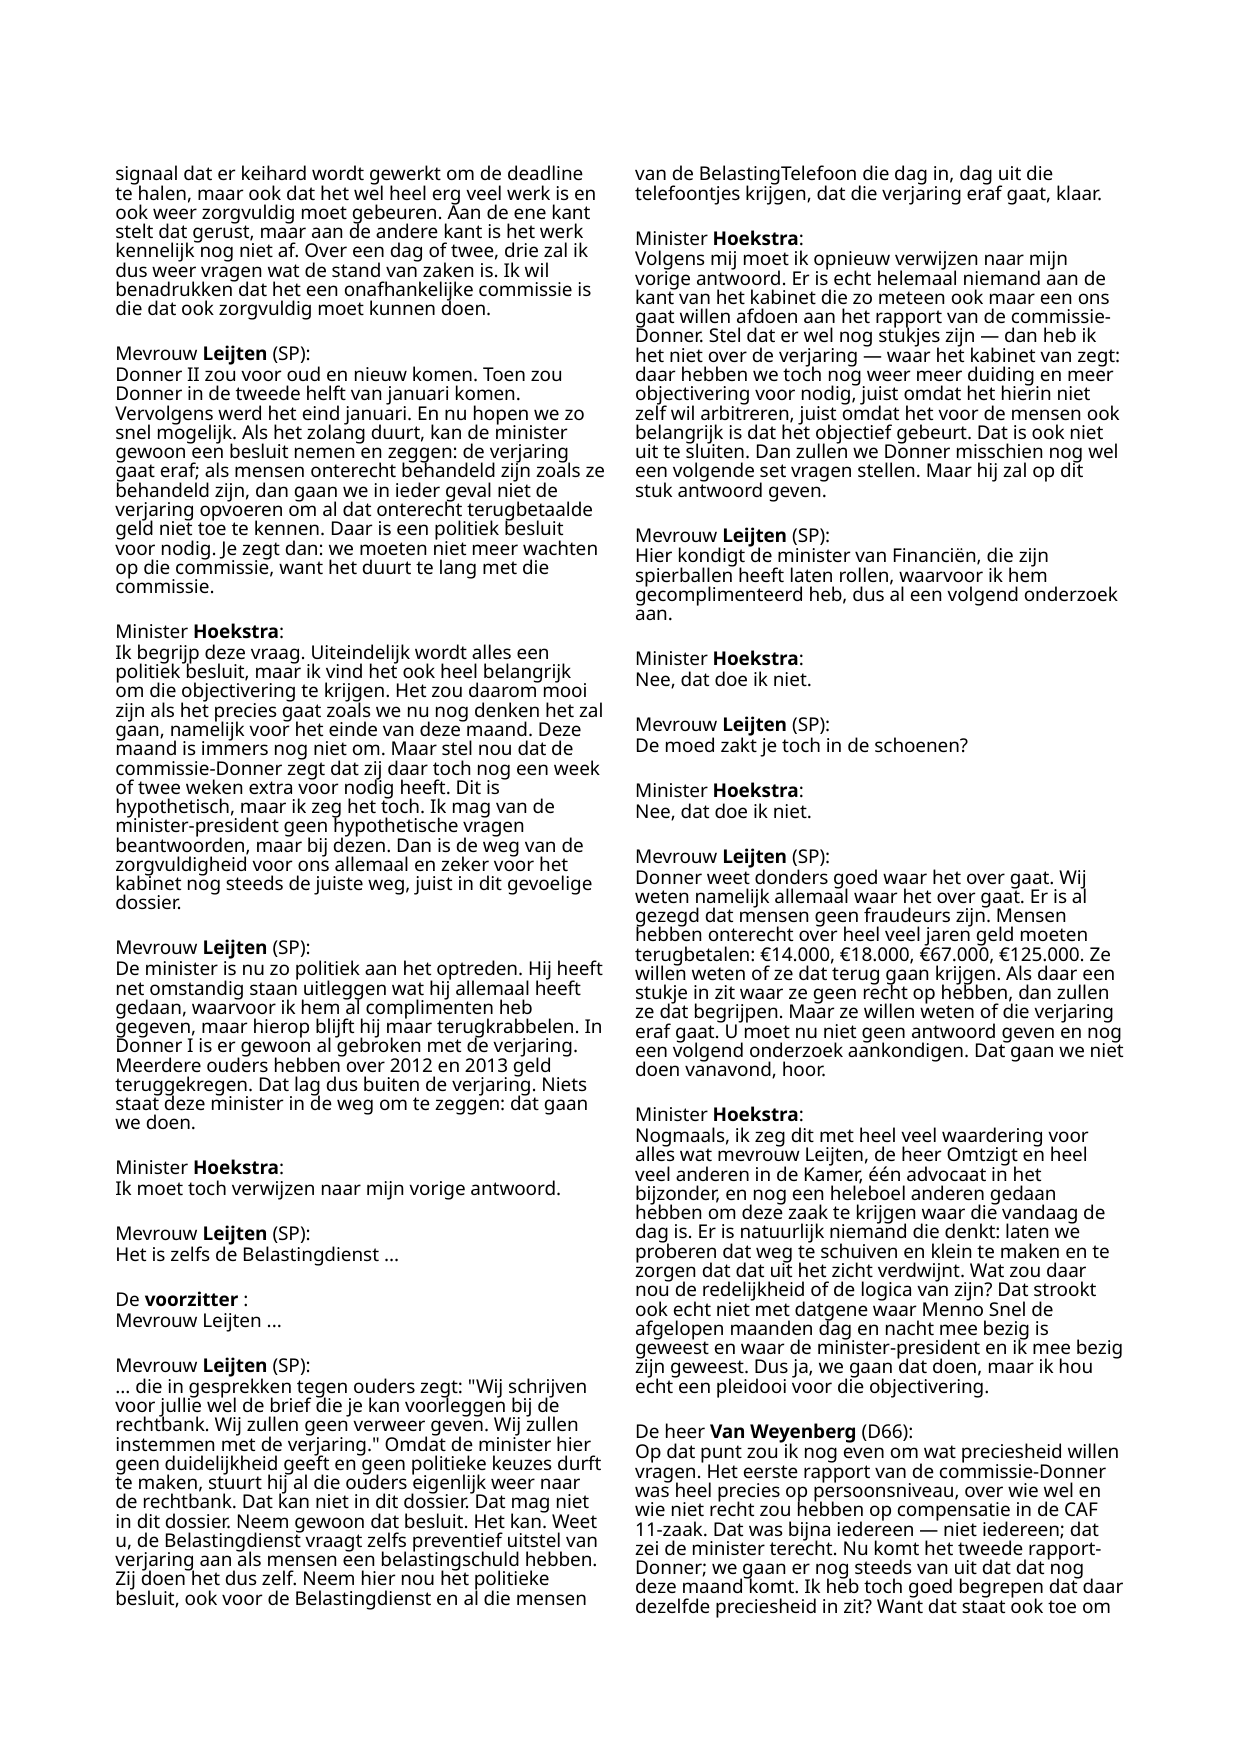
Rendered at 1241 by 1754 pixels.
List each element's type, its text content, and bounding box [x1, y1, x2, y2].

text Mevrouw Leijten (SP): [115, 1220, 605, 1246]
text Minister Hoekstra: [115, 618, 605, 644]
text Het is zelfs de Belastingdienst ... [115, 1246, 605, 1265]
text Volgens mij moet ik opnieuw verwijzen naar mijn vorige antwoord. Er is echt helemaal niemand aan de kant van het kabinet die zo meteen ook maar een ons gaat willen afdoen aan het rapport van de commissie-Donner. Stel dat er wel nog stukjes zijn — dan heb ik het niet over de verjaring — waar het kabinet van zegt: daar hebben we toch nog weer meer duiding en meer objectivering voor nodig, juist omdat het hierin niet zelf wil arbitreren, juist omdat het voor de mensen ook belangrijk is dat het objectief gebeurt. Dat is ook niet uit te sluiten. Dan zullen we Donner misschien nog wel een volgende set vragen stellen. Maar hij zal op dit stuk antwoord geven. [635, 250, 1125, 501]
text Mevrouw Leijten (SP): [635, 843, 1125, 869]
text Minister Hoekstra: [635, 225, 1125, 250]
text Mevrouw Leijten (SP): [115, 340, 605, 366]
text Nee, dat doe ik niet. [635, 671, 1125, 690]
text Op dat punt zou ik nog even om wat preciesheid willen vragen. Het eerste rapport van de commissie-Donner was heel precies op persoonsniveau, over wie wel en wie niet recht zou hebben op compensatie in de CAF 11-zaak. Dat was bijna iedereen — niet iedereen; dat zei de minister terecht. Nu komt het tweede rapport-Donner; we gaan er nog steeds van uit dat dat nog deze maand komt. Ik heb toch goed begrepen dat daar dezelfde preciesheid in zit? Want dat staat ook toe om [635, 1443, 1125, 1617]
text Minister Hoekstra: [635, 645, 1125, 671]
text Nee, dat doe ik niet. [635, 803, 1125, 822]
text Mevrouw Leijten (SP): [635, 522, 1125, 547]
text Mevrouw Leijten (SP): [115, 934, 605, 960]
text Nogmaals, ik zeg dit met heel veel waardering voor alles wat mevrouw Leijten, de heer Omtzigt en heel veel anderen in de Kamer, één advocaat in het bijzonder, en nog een heleboel anderen gedaan hebben om deze zaak te krijgen waar die vandaag de dag is. Er is natuurlijk niemand die denkt: laten we proberen dat weg te schuiven en klein te maken en te zorgen dat dat uit het zicht verdwijnt. Wat zou daar nou de redelijkheid of de logica van zijn? Dat strookt ook echt niet met datgene waar Menno Snel de afgelopen maanden dag en nacht mee bezig is geweest en waar de minister-president en ik mee bezig zijn geweest. Dus ja, we gaan dat doen, maar ik hou echt een pleidooi voor die objectivering. [635, 1127, 1125, 1397]
text Mevrouw Leijten (SP): [635, 711, 1125, 737]
text Ik begrijp deze vraag. Uiteindelijk wordt alles een politiek besluit, maar ik vind het ook heel belangrijk om die objectivering te krijgen. Het zou daarom mooi zijn als het precies gaat zoals we nu nog denken het zal gaan, namelijk voor het einde van deze maand. Deze maand is immers nog niet om. Maar stel nou dat de commissie-Donner zegt dat zij daar toch nog een week of twee weken extra voor nodig heeft. Dit is hypothetisch, maar ik zeg het toch. Ik mag van de minister-president geen hypothetische vragen beantwoorden, maar bij dezen. Dan is de weg van de zorgvuldigheid voor ons allemaal en zeker voor het kabinet nog steeds de juiste weg, juist in dit gevoelige dossier. [115, 644, 605, 914]
text Donner II zou voor oud en nieuw komen. Toen zou Donner in de tweede helft van januari komen. Vervolgens werd het eind januari. En nu hopen we zo snel mogelijk. Als het zolang duurt, kan de minister gewoon een besluit nemen en zeggen: de verjaring gaat eraf; als mensen onterecht behandeld zijn zoals ze behandeld zijn, dan gaan we in ieder geval niet de verjaring opvoeren om al dat onterecht terugbetaalde geld niet toe te kennen. Daar is een politiek besluit voor nodig. Je zegt dan: we moeten niet meer wachten op die commissie, want het duurt te lang met die commissie. [115, 366, 605, 597]
text Mevrouw Leijten ... [115, 1312, 605, 1331]
text Minister Hoekstra: [115, 1154, 605, 1180]
text Mevrouw Leijten (SP): [115, 1352, 605, 1378]
text De minister is nu zo politiek aan het optreden. Hij heeft net omstandig staan uitleggen wat hij allemaal heeft gedaan, waarvoor ik hem al complimenten heb gegeven, maar hierop blijft hij maar terugkrabbelen. In Donner I is er gewoon al gebroken met de verjaring. Meerdere ouders hebben over 2012 en 2013 geld teruggekregen. Dat lag dus buiten de verjaring. Niets staat deze minister in de weg om te zeggen: dat gaan we doen. [115, 960, 605, 1134]
text signaal dat er keihard wordt gewerkt om de deadline te halen, maar ook dat het wel heel erg veel werk is en ook weer zorgvuldig moet gebeuren. Aan de ene kant stelt dat gerust, maar aan de andere kant is het werk kennelijk nog niet af. Over een dag of twee, drie zal ik dus weer vragen wat de stand van zaken is. Ik wil benadrukken dat het een onafhankelijke commissie is die dat ook zorgvuldig moet kunnen doen. [115, 165, 605, 319]
text De moed zakt je toch in de schoenen? [635, 737, 1125, 756]
text Minister Hoekstra: [635, 1101, 1125, 1127]
text De voorzitter : [115, 1286, 605, 1312]
text Ik moet toch verwijzen naar mijn vorige antwoord. [115, 1180, 605, 1199]
text De heer Van Weyenberg (D66): [635, 1418, 1125, 1443]
text Minister Hoekstra: [635, 777, 1125, 803]
text Donner weet donders goed waar het over gaat. Wij weten namelijk allemaal waar het over gaat. Er is al gezegd dat mensen geen fraudeurs zijn. Mensen hebben onterecht over heel veel jaren geld moeten terugbetalen: €14.000, €18.000, €67.000, €125.000. Ze willen weten of ze dat terug gaan krijgen. Als daar een stukje in zit waar ze geen recht op hebben, dan zullen ze dat begrijpen. Maar ze willen weten of die verjaring eraf gaat. U moet nu niet geen antwoord geven en nog een volgend onderzoek aankondigen. Dat gaan we niet doen vanavond, hoor. [635, 869, 1125, 1081]
text van de BelastingTelefoon die dag in, dag uit die telefoontjes krijgen, dat die verjaring eraf gaat, klaar. [635, 165, 1125, 204]
text Hier kondigt de minister van Financiën, die zijn spierballen heeft laten rollen, waarvoor ik hem gecomplimenteerd heb, dus al een volgend onderzoek aan. [635, 547, 1125, 624]
text ... die in gesprekken tegen ouders zegt: "Wij schrijven voor jullie wel de brief die je kan voorleggen bij de rechtbank. Wij zullen geen verweer geven. Wij zullen instemmen met de verjaring." Omdat de minister hier geen duidelijkheid geeft en geen politieke keuzes durft te maken, stuurt hij al die ouders eigenlijk weer naar de rechtbank. Dat kan niet in dit dossier. Dat mag niet in dit dossier. Neem gewoon dat besluit. Het kan. Weet u, de Belastingdienst vraagt zelfs preventief uitstel van verjaring aan als mensen een belastingschuld hebben. Zij doen het dus zelf. Neem hier nou het politieke besluit, ook voor de Belastingdienst en al die mensen [115, 1378, 605, 1609]
